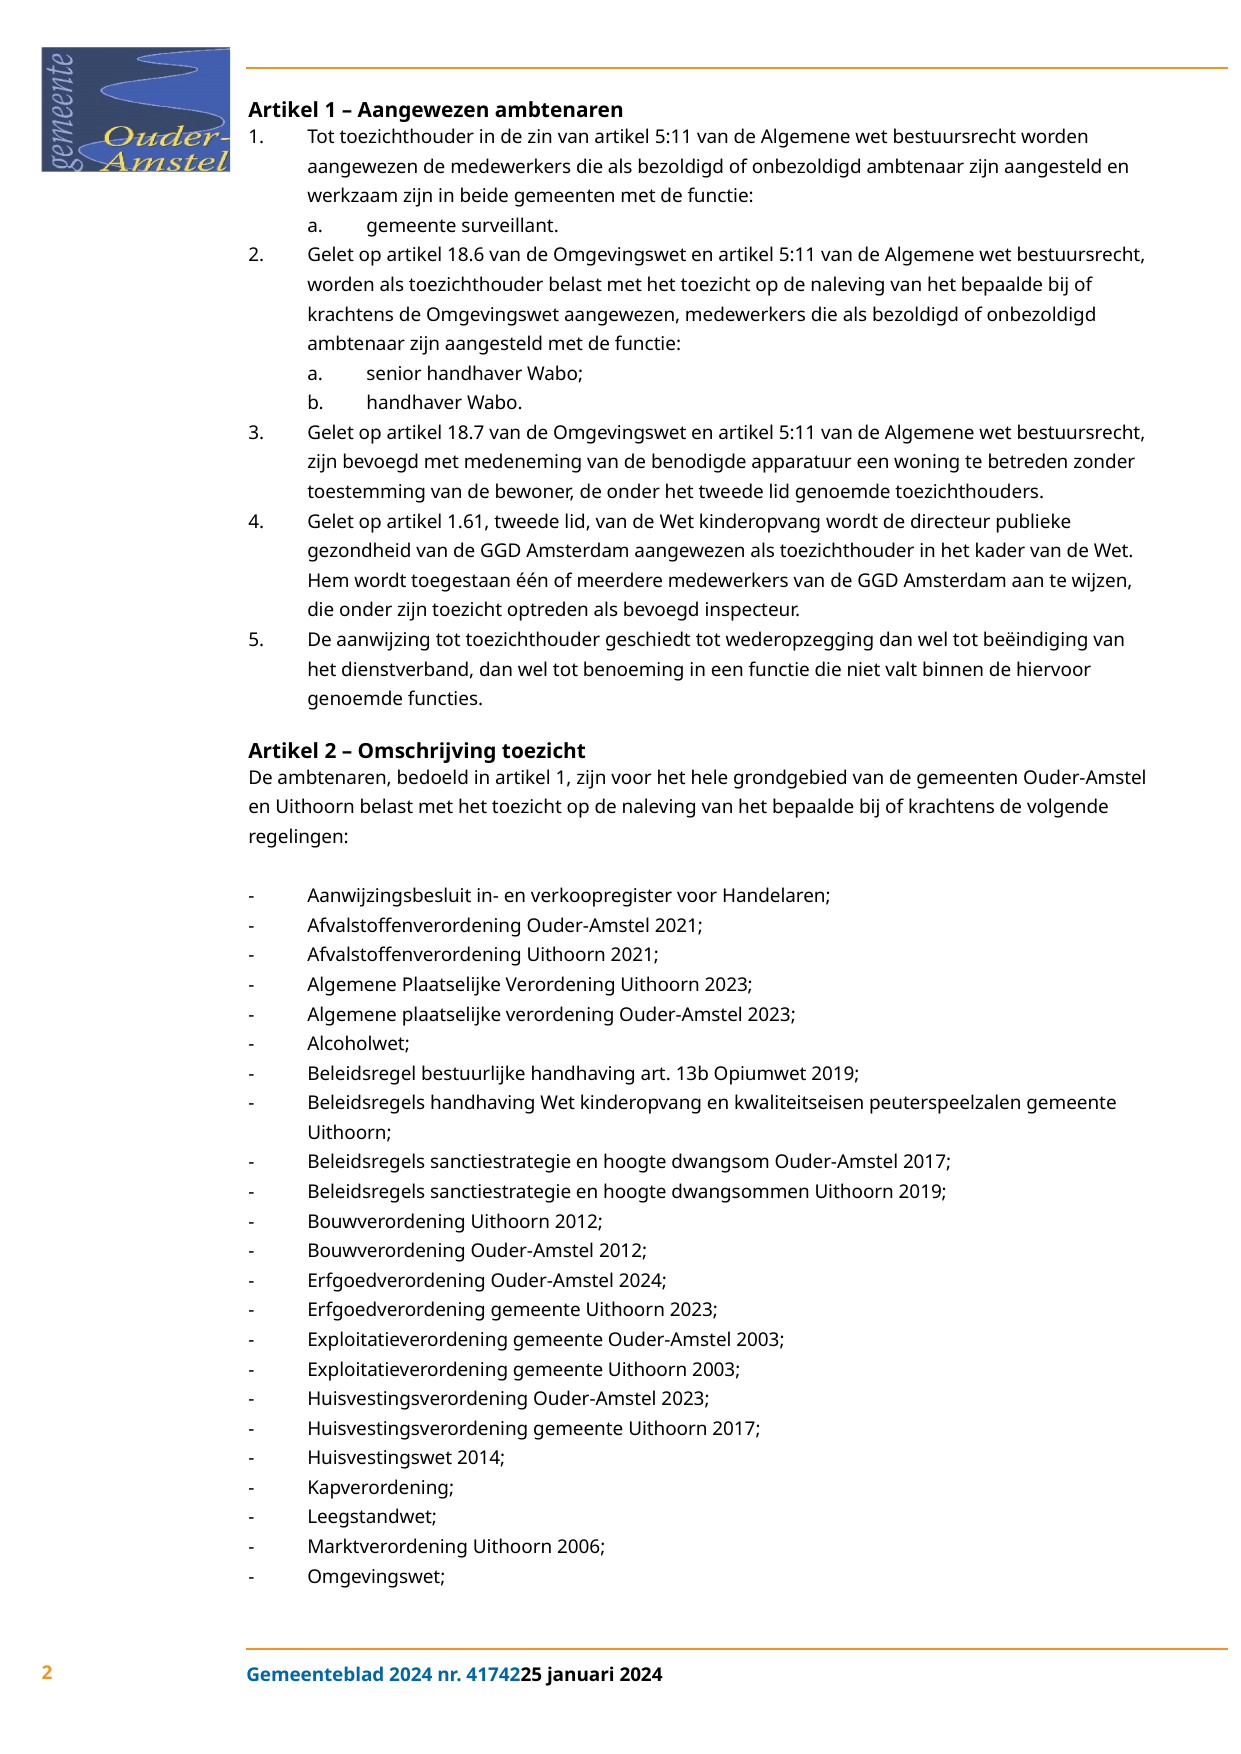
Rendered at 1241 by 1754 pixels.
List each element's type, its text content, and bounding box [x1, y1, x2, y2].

list De aanwijzing tot toezichthouder geschiedt tot wederopzegging dan wel tot beëindiging van het dienstverband, dan wel tot benoeming in een functie die niet valt binnen de hiervoor genoemde functies. [248, 626, 1152, 711]
list Beleidsregels handhaving Wet kinderopvang en kwaliteitseisen peuterspeelzalen gemeente Uithoorn; [248, 1089, 1152, 1145]
list Leegstandwet; [248, 1504, 1152, 1529]
list Bouwverordening Ouder-Amstel 2012; [248, 1237, 1152, 1263]
list Exploitatieverordening gemeente Uithoorn 2003; [248, 1356, 1152, 1382]
list Kapverordening; [248, 1474, 1152, 1500]
list Erfgoedverordening Ouder-Amstel 2024; [248, 1267, 1152, 1293]
list Marktverordening Uithoorn 2006; [248, 1533, 1152, 1559]
list Beleidsregels sanctiestrategie en hoogte dwangsom Ouder-Amstel 2017; [248, 1149, 1152, 1174]
list Huisvestingsverordening Ouder-Amstel 2023; [248, 1385, 1152, 1411]
list Gelet op artikel 1.61, tweede lid, van de Wet kinderopvang wordt de directeur publieke gezondheid van de GGD Amsterdam aangewezen als toezichthouder in het kader van de Wet. Hem wordt toegestaan één of meerdere medewerkers van de GGD Amsterdam aan te wijzen, die onder zijn toezicht optreden als bevoegd inspecteur. [248, 508, 1152, 622]
list Gelet op artikel 18.7 van de Omgevingswet en artikel 5:11 van de Algemene wet bestuursrecht, zijn bevoegd met medeneming van de benodigde apparatuur een woning te betreden zonder toestemming van de bewoner, de onder het tweede lid genoemde toezichthouders. [248, 419, 1152, 504]
list Tot toezichthouder in de zin van artikel 5:11 van de Algemene wet bestuursrecht worden aangewezen de medewerkers die als bezoldigd of onbezoldigd ambtenaar zijn aangesteld en werkzaam zijn in beide gemeenten met de functie: [248, 123, 1152, 208]
list Bouwverordening Uithoorn 2012; [248, 1208, 1152, 1234]
list Gelet op artikel 18.6 van de Omgevingswet en artikel 5:11 van de Algemene wet bestuursrecht, worden als toezichthouder belast met het toezicht op de naleving van het bepaalde bij of krachtens de Omgevingswet aangewezen, medewerkers die als bezoldigd of onbezoldigd ambtenaar zijn aangesteld met de functie: [248, 242, 1152, 356]
text Artikel 2 – Omschrijving toezicht [248, 736, 1152, 764]
list Huisvestingsverordening gemeente Uithoorn 2017; [248, 1415, 1152, 1441]
list Huisvestingswet 2014; [248, 1444, 1152, 1470]
list Algemene Plaatselijke Verordening Uithoorn 2023; [248, 971, 1152, 997]
text Artikel 1 – Aangewezen ambtenaren [248, 95, 1152, 123]
list Alcoholwet; [248, 1030, 1152, 1056]
list Beleidsregels sanctiestrategie en hoogte dwangsommen Uithoorn 2019; [248, 1178, 1152, 1204]
list Algemene plaatselijke verordening Ouder-Amstel 2023; [248, 1001, 1152, 1027]
list Exploitatieverordening gemeente Ouder-Amstel 2003; [248, 1326, 1152, 1352]
list Omgevingswet; [248, 1563, 1152, 1589]
picture [41, 47, 231, 172]
list senior handhaver Wabo; [307, 360, 1152, 386]
list handhaver Wabo. [307, 389, 1152, 415]
list Aanwijzingsbesluit in- en verkoopregister voor Handelaren; [248, 882, 1152, 908]
list Beleidsregel bestuurlijke handhaving art. 13b Opiumwet 2019; [248, 1060, 1152, 1086]
list gemeente surveillant. [307, 212, 1152, 238]
list Erfgoedverordening gemeente Uithoorn 2023; [248, 1297, 1152, 1322]
list Afvalstoffenverordening Uithoorn 2021; [248, 942, 1152, 967]
text De ambtenaren, bedoeld in artikel 1, zijn voor het hele grondgebied van de gemeenten Ouder-Amstel en Uithoorn belast met het toezicht op de naleving van het bepaalde bij of krachtens de volgende regelingen: [248, 764, 1152, 849]
list Afvalstoffenverordening Ouder-Amstel 2021; [248, 912, 1152, 938]
